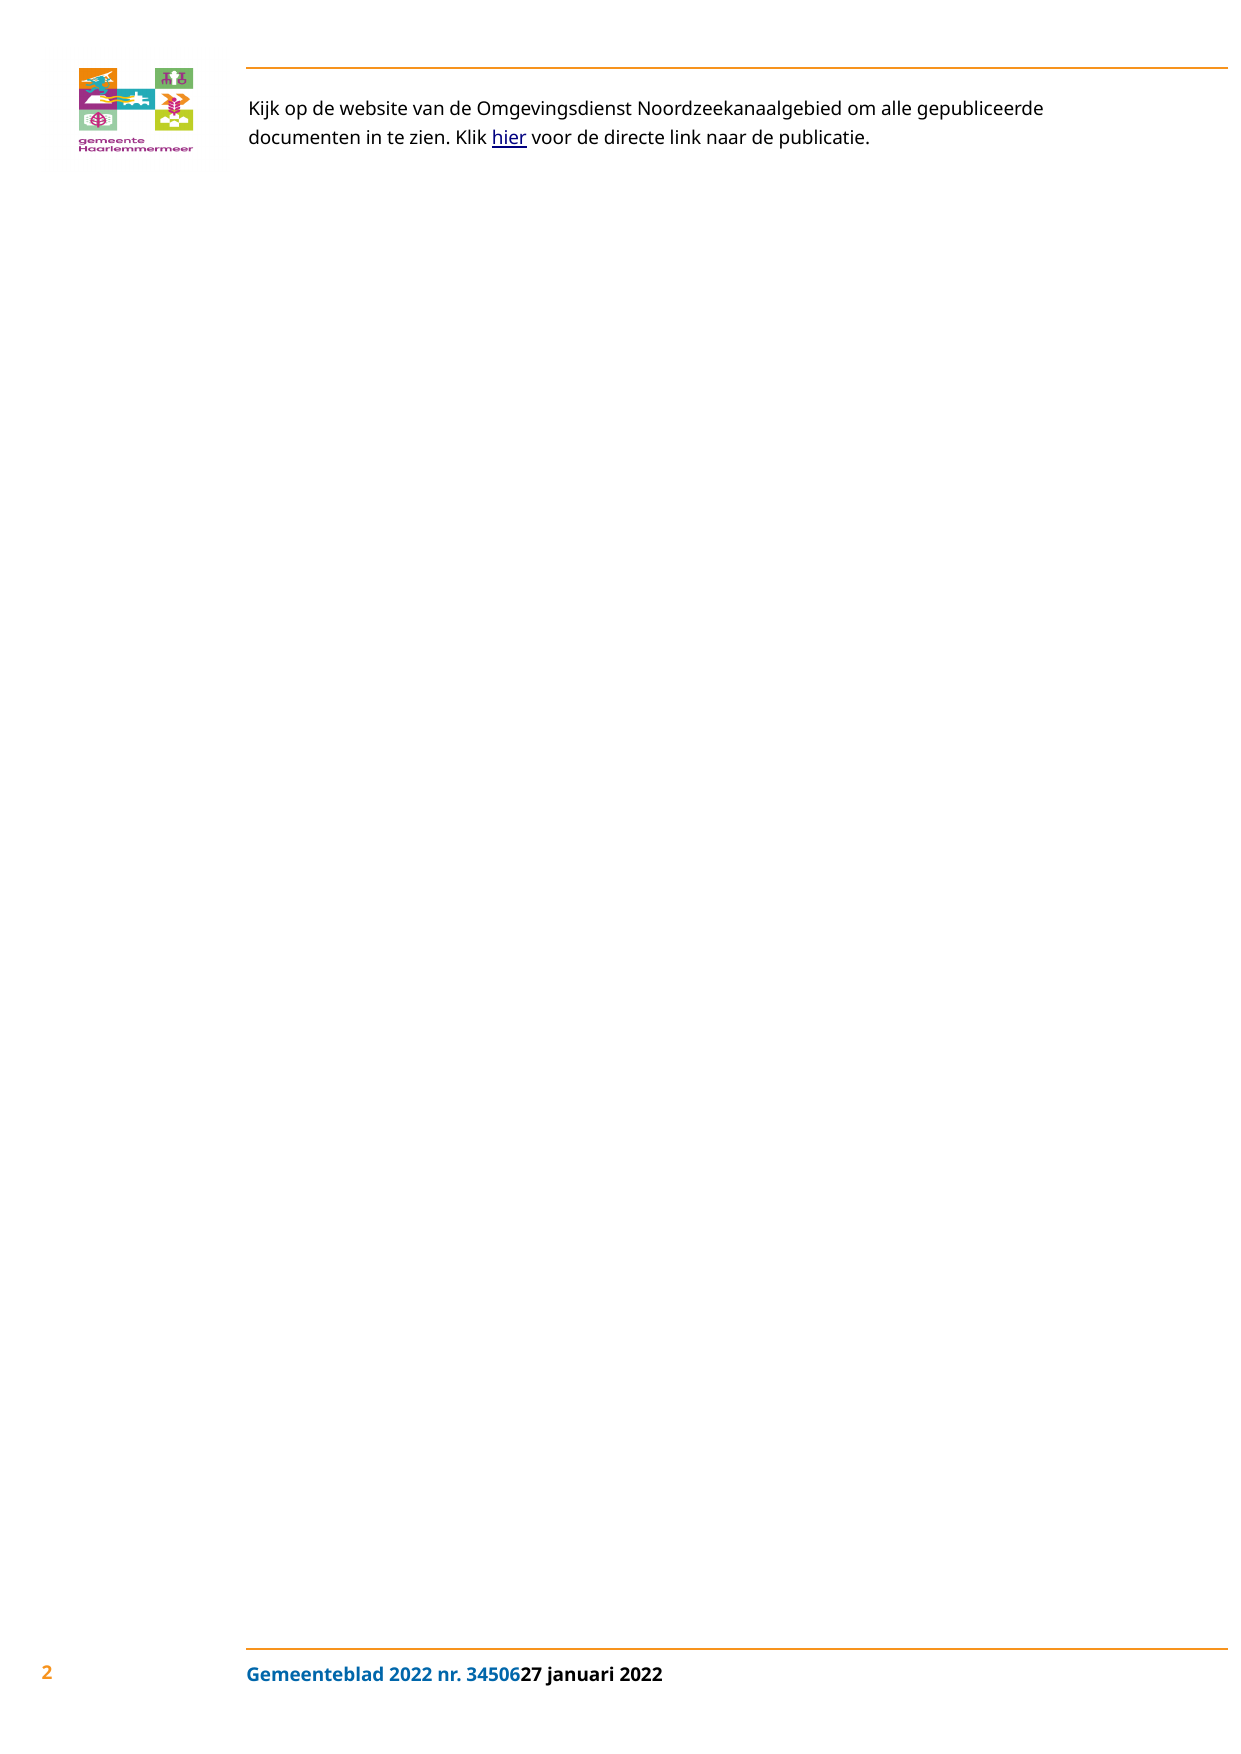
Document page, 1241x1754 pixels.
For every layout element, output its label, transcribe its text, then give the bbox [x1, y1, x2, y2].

picture [41, 47, 231, 172]
text Kijk op de website van de Omgevingsdienst Noordzeekanaalgebied om alle gepubliceerde documenten in te zien. Klik hier voor de directe link naar de publicatie. [248, 95, 1152, 150]
